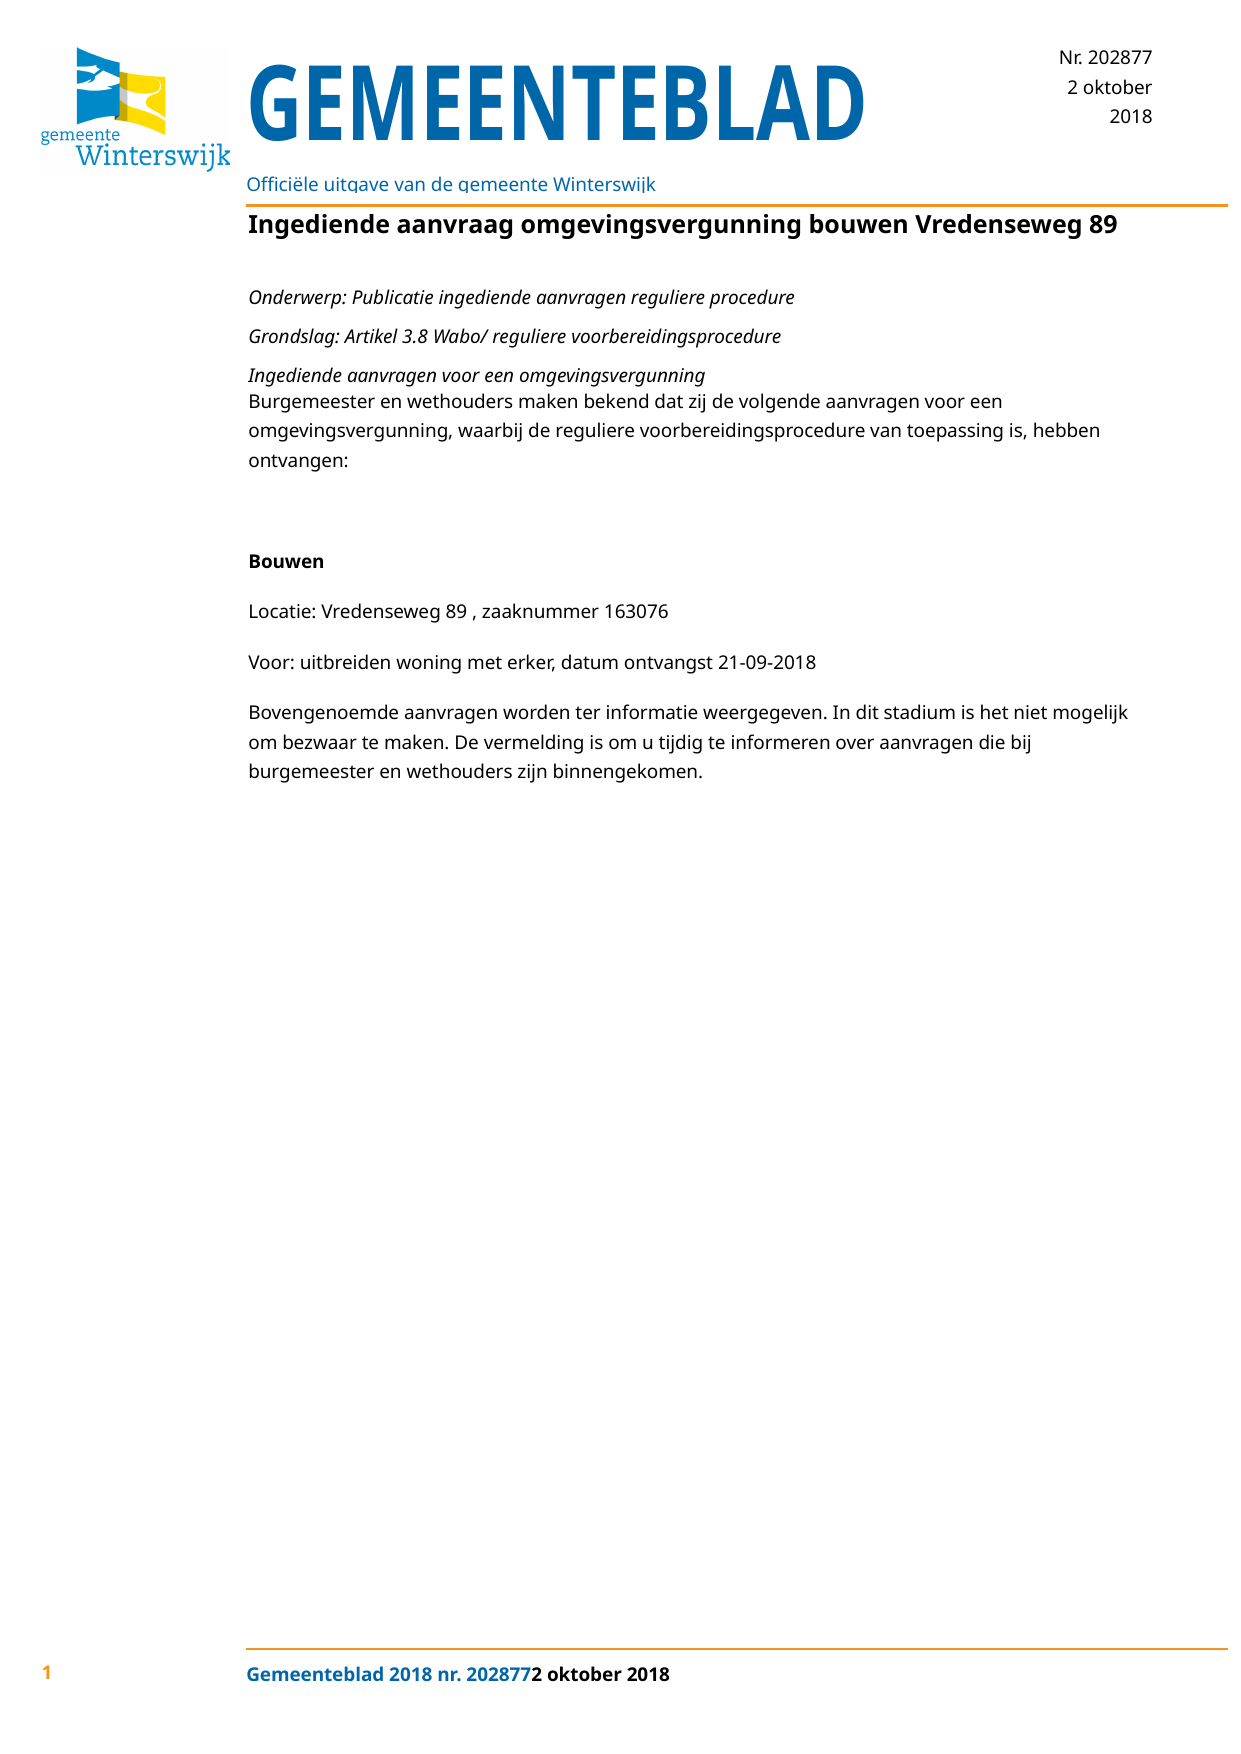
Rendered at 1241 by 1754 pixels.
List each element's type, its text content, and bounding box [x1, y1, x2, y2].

text Burgemeester en wethouders maken bekend dat zij de volgende aanvragen voor een omgevingsvergunning, waarbij de reguliere voorbereidingsprocedure van toepassing is, hebben ontvangen: [248, 388, 1152, 473]
text Ingediende aanvraag omgevingsvergunning bouwen Vredenseweg 89 [248, 207, 1152, 241]
text Locatie: Vredenseweg 89 , zaaknummer 163076 [248, 598, 1152, 624]
text Bouwen [248, 548, 1152, 574]
text Ingediende aanvragen voor een omgevingsvergunning [248, 362, 1152, 388]
text Voor: uitbreiden woning met erker, datum ontvangst 21-09-2018 [248, 649, 1152, 675]
text Grondslag: Artikel 3.8 Wabo/ reguliere voorbereidingsprocedure [248, 323, 1152, 349]
picture [225, 153, 231, 162]
picture [41, 47, 231, 172]
text Onderwerp: Publicatie ingediende aanvragen reguliere procedure [248, 284, 1152, 309]
text Bovengenoemde aanvragen worden ter informatie weergegeven. In dit stadium is het niet mogelijk om bezwaar te maken. De vermelding is om u tijdig te informeren over aanvragen die bij burgemeester en wethouders zijn binnengekomen. [248, 699, 1152, 784]
